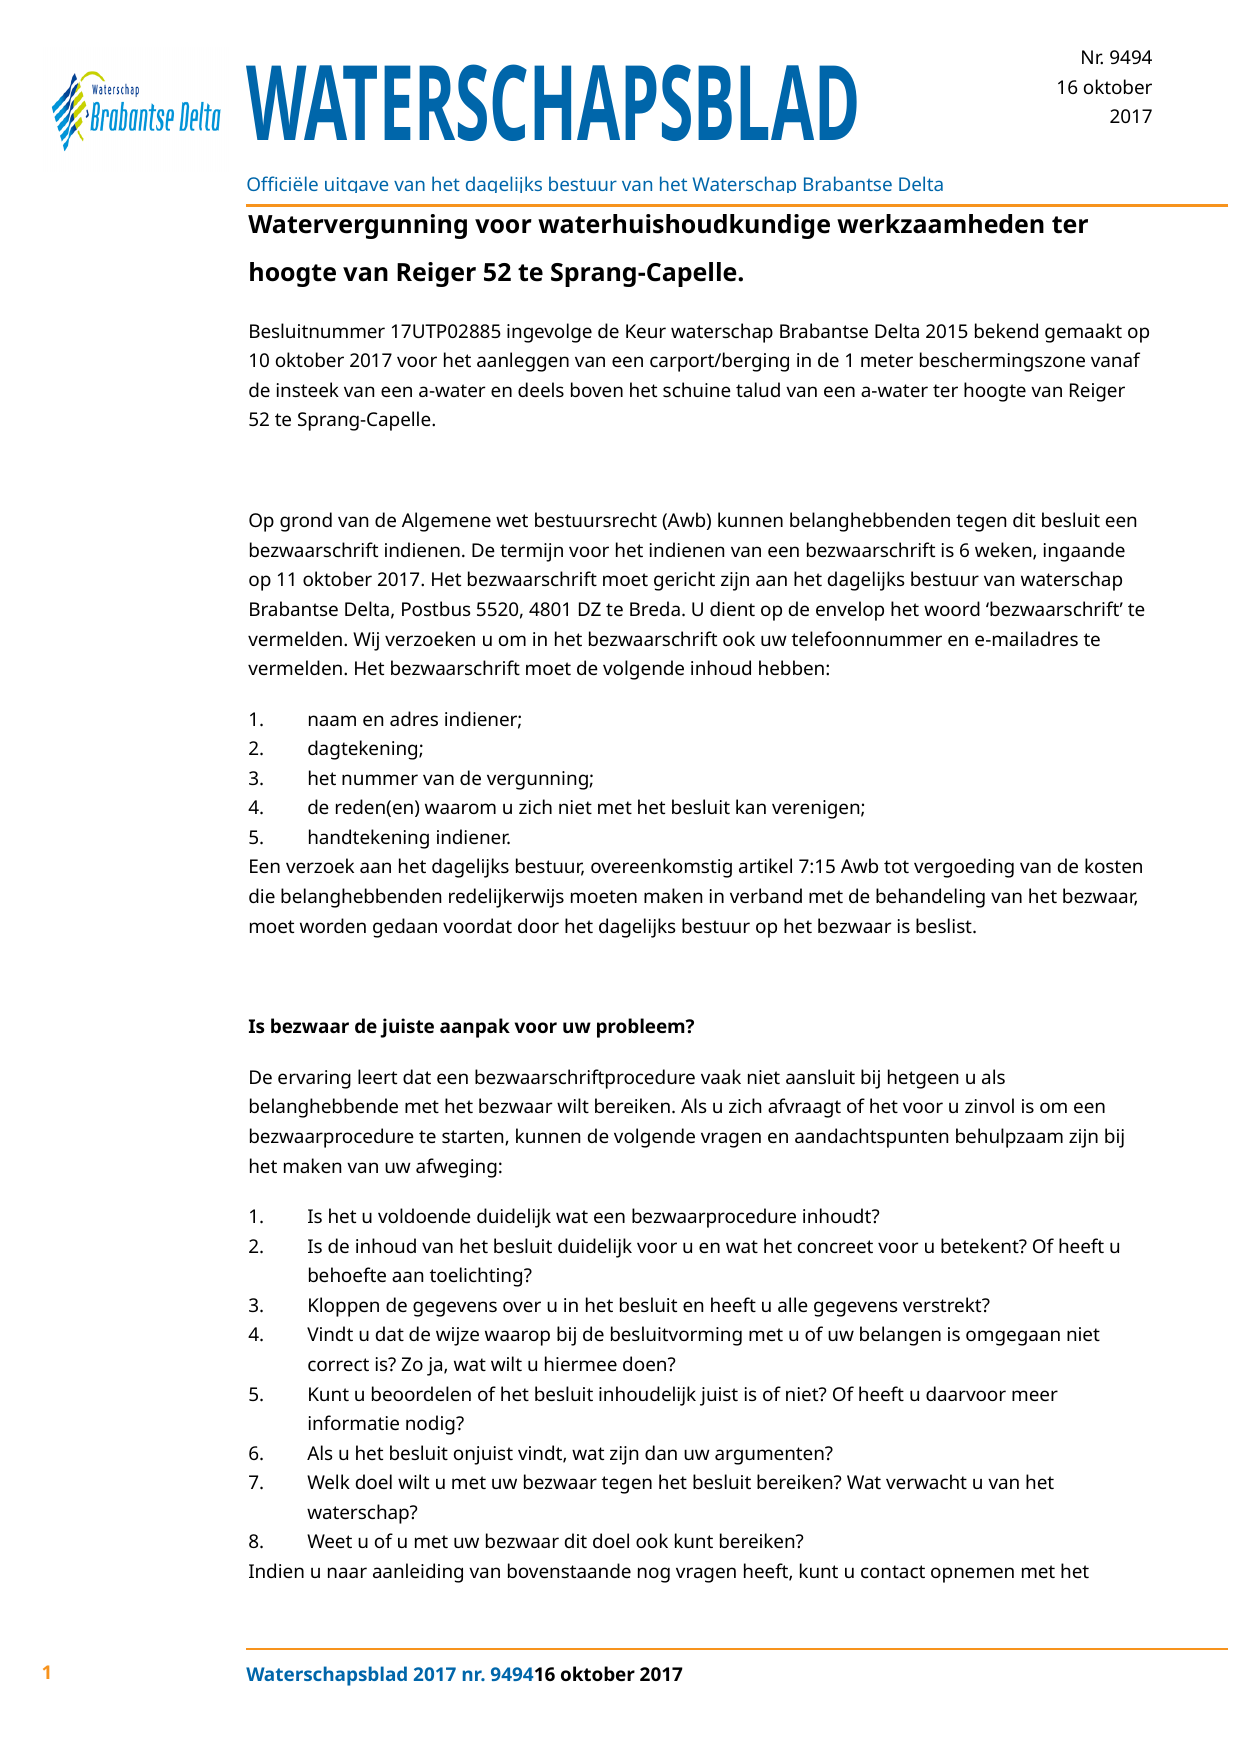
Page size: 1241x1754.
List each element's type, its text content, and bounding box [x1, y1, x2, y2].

text Een verzoek aan het dagelijks bestuur, overeenkomstig artikel 7:15 Awb tot vergoeding van de kosten die belanghebbenden redelijkerwijs moeten maken in verband met de behandeling van het bezwaar, moet worden gedaan voordat door het dagelijks bestuur op het bezwaar is beslist. [248, 854, 1152, 939]
list Weet u of u met uw bezwaar dit doel ook kunt bereiken? [248, 1529, 1152, 1554]
list Is het u voldoende duidelijk wat een bezwaarprocedure inhoudt? [248, 1203, 1152, 1229]
list Als u het besluit onjuist vindt, wat zijn dan uw argumenten? [248, 1440, 1152, 1466]
picture [41, 47, 231, 172]
text Is bezwaar de juiste aanpak voor uw probleem? [248, 1014, 1152, 1039]
list Welk doel wilt u met uw bezwaar tegen het besluit bereiken? Wat verwacht u van het waterschap? [248, 1469, 1152, 1525]
list Is de inhoud van het besluit duidelijk voor u en wat het concreet voor u betekent? Of heeft u behoefte aan toelichting? [248, 1233, 1152, 1288]
list handtekening indiener. [248, 824, 1152, 850]
list Kloppen de gegevens over u in het besluit en heeft u alle gegevens verstrekt? [248, 1292, 1152, 1318]
text Op grond van de Algemene wet bestuursrecht (Awb) kunnen belanghebbenden tegen dit besluit een bezwaarschrift indienen. De termijn voor het indienen van een bezwaarschrift is 6 weken, ingaande op 11 oktober 2017. Het bezwaarschrift moet gericht zijn aan het dagelijks bestuur van waterschap Brabantse Delta, Postbus 5520, 4801 DZ te Breda. U dient op de envelop het woord ‘bezwaarschrift’ te vermelden. Wij verzoeken u om in het bezwaarschrift ook uw telefoonnummer en e‑mailadres te vermelden. Het bezwaarschrift moet de volgende inhoud hebben: [248, 507, 1152, 681]
text Watervergunning voor waterhuishoudkundige werkzaamheden ter hoogte van Reiger 52 te Sprang-Capelle. [248, 207, 1152, 288]
list de reden(en) waarom u zich niet met het besluit kan verenigen; [248, 794, 1152, 820]
text De ervaring leert dat een bezwaarschriftprocedure vaak niet aansluit bij hetgeen u als belanghebbende met het bezwaar wilt bereiken. Als u zich afvraagt of het voor u zinvol is om een bezwaarprocedure te starten, kunnen de volgende vragen en aandachtspunten behulpzaam zijn bij het maken van uw afweging: [248, 1064, 1152, 1179]
text Besluitnummer 17UTP02885 ingevolge de Keur waterschap Brabantse Delta 2015 bekend gemaakt op 10 oktober 2017 voor het aanleggen van een carport/berging in de 1 meter beschermingszone vanaf de insteek van een a-water en deels boven het schuine talud van een a-water ter hoogte van Reiger 52 te Sprang-Capelle. [248, 318, 1152, 432]
list naam en adres indiener; [248, 706, 1152, 732]
list Vindt u dat de wijze waarop bij de besluitvorming met u of uw belangen is omgegaan niet correct is? Zo ja, wat wilt u hiermee doen? [248, 1322, 1152, 1377]
list dagtekening; [248, 735, 1152, 761]
list het nummer van de vergunning; [248, 765, 1152, 791]
list Kunt u beoordelen of het besluit inhoudelijk juist is of niet? Of heeft u daarvoor meer informatie nodig? [248, 1381, 1152, 1436]
text Indien u naar aanleiding van bovenstaande nog vragen heeft, kunt u contact opnemen met het [248, 1558, 1152, 1584]
